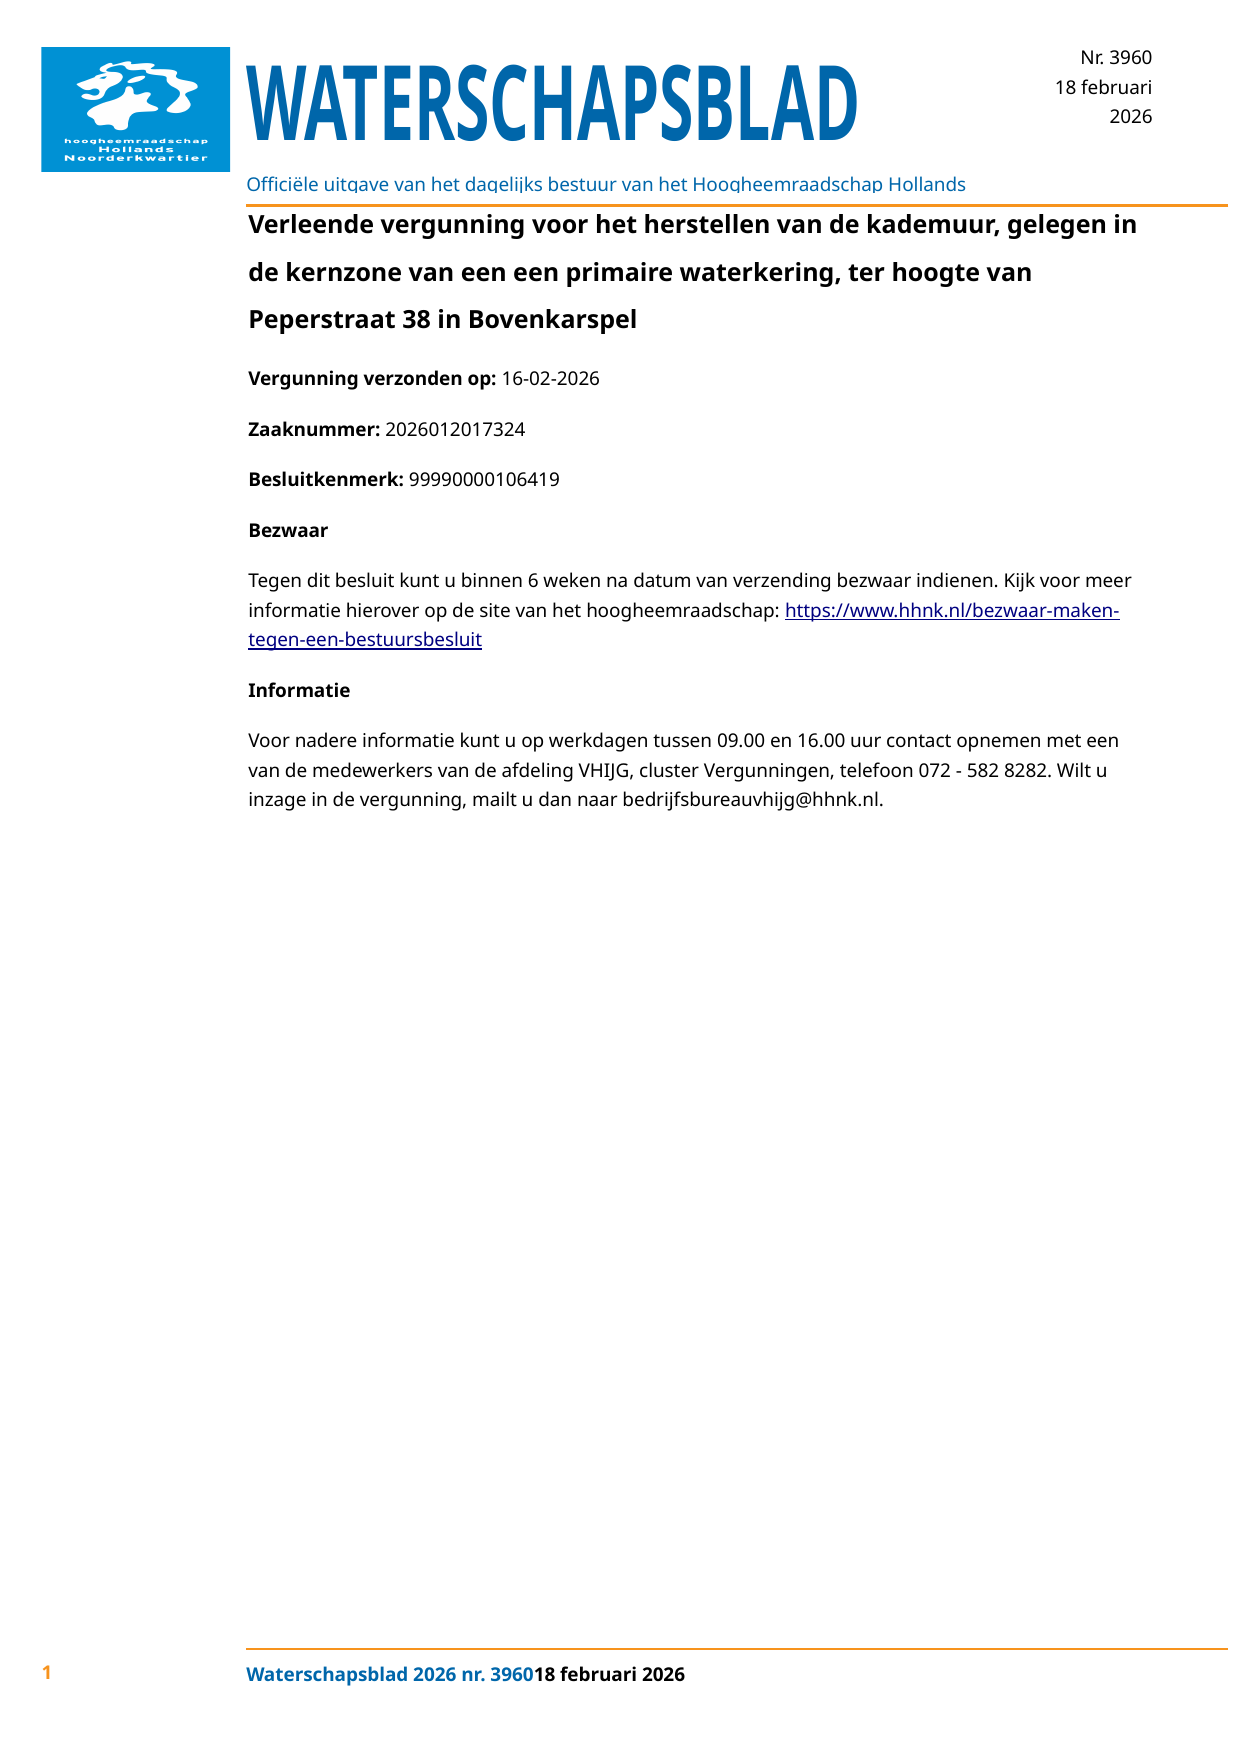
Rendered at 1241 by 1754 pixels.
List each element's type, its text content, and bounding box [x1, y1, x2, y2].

text Bezwaar [248, 517, 1152, 542]
text Zaaknummer: 2026012017324 [248, 416, 1152, 442]
text Informatie [248, 677, 1152, 702]
text Besluitkenmerk: 99990000106419 [248, 466, 1152, 492]
picture [78, 64, 122, 99]
picture [118, 62, 197, 112]
text Verleende vergunning voor het herstellen van de kademuur, gelegen in de kernzone van een een primaire waterkering, ter hoogte van Peperstraat 38 in Bovenkarspel [248, 207, 1152, 336]
text Vergunning verzonden op: 16-02-2026 [248, 366, 1152, 391]
picture [129, 76, 144, 82]
text Tegen dit besluit kunt u binnen 6 weken na datum van verzending bezwaar indienen. Kijk voor meer informatie hierover op de site van het hoogheemraadschap: https://www.hhnk.nl/bezwaar-maken-tegen-een-bestuursbesluit [248, 567, 1152, 652]
text Voor nadere informatie kunt u op werkdagen tussen 09.00 en 16.00 uur contact opnemen met een van de medewerkers van de afdeling VHIJG, cluster Vergunningen, telefoon 072 - 582 8282. Wilt u inzage in de vergunning, mailt u dan naar bedrijfsbureauvhijg@hhnk.nl. [248, 727, 1152, 812]
picture [88, 87, 157, 130]
